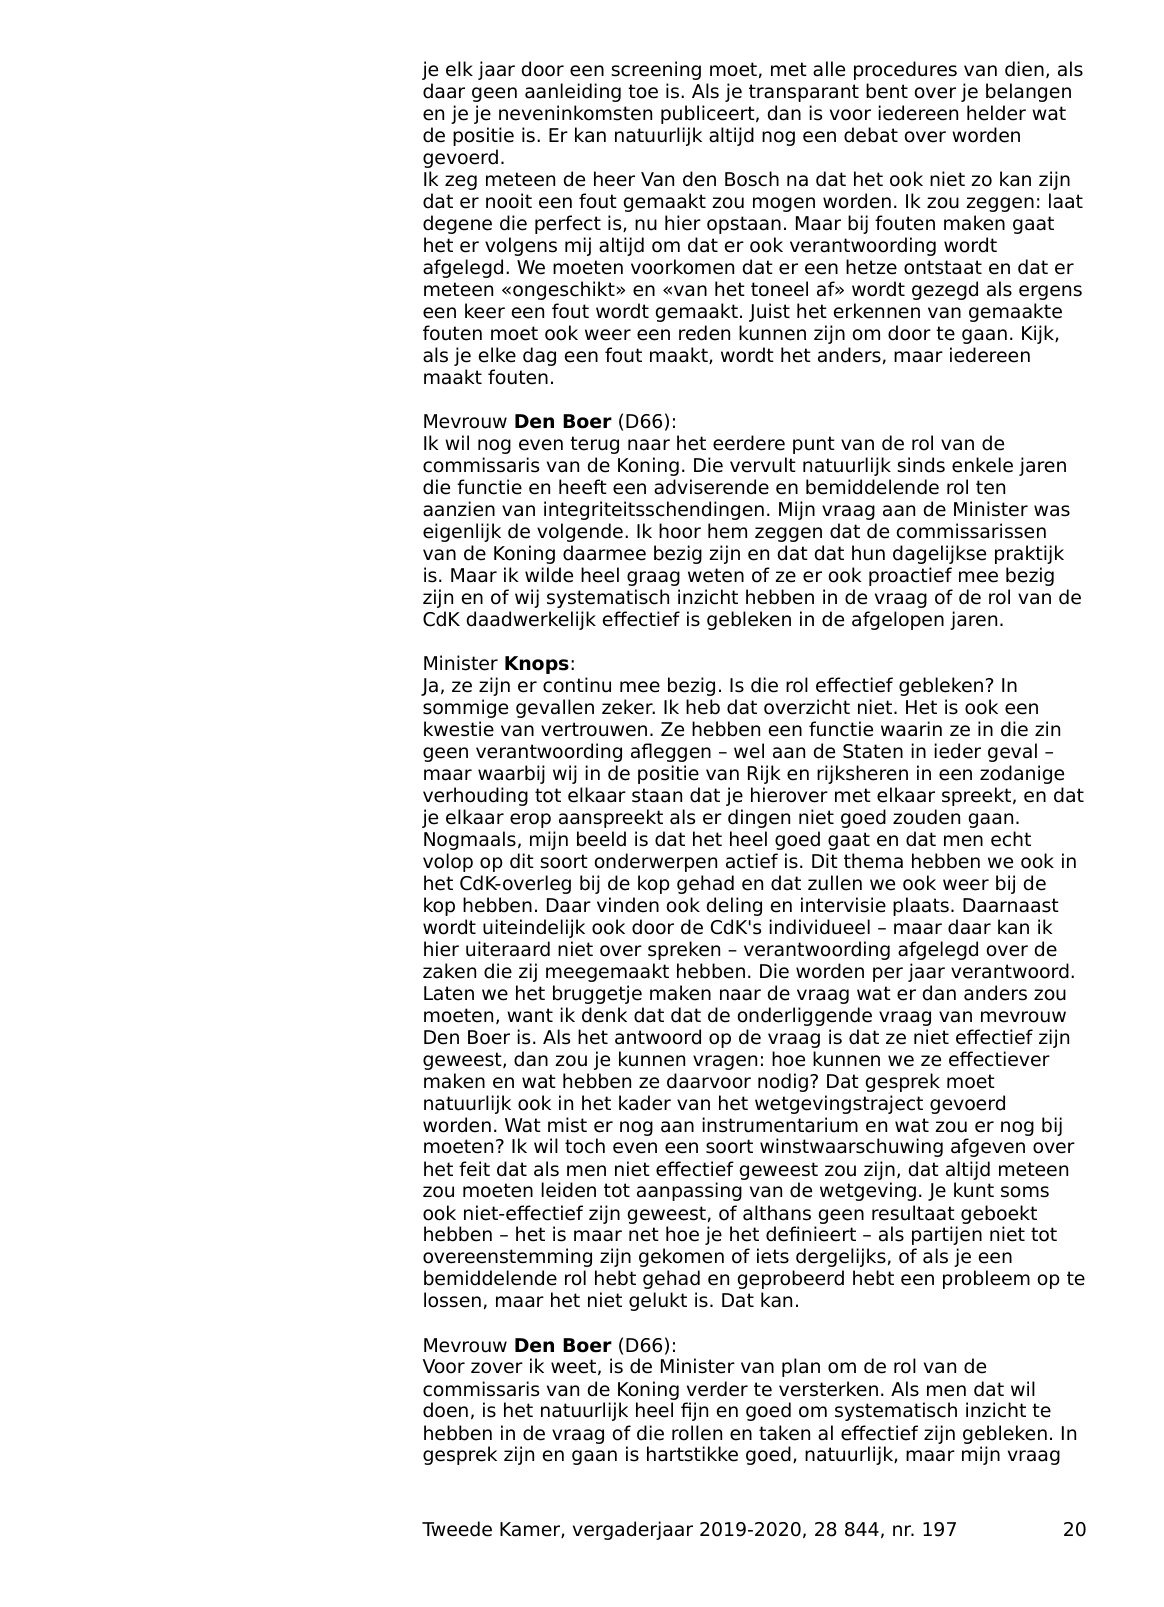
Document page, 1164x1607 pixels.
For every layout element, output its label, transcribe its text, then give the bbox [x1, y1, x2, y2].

text Ik zeg meteen de heer Van den Bosch na dat het ook niet zo kan zijn dat er nooit een fout gemaakt zou mogen worden. Ik zou zeggen: laat degene die perfect is, nu hier opstaan. Maar bij fouten maken gaat het er volgens mij altijd om dat er ook verantwoording wordt afgelegd. We moeten voorkomen dat er een hetze ontstaat en dat er meteen «ongeschikt» en «van het toneel af» wordt gezegd als ergens een keer een fout wordt gemaakt. Juist het erkennen van gemaakte fouten moet ook weer een reden kunnen zijn om door te gaan. Kijk, als je elke dag een fout maakt, wordt het anders, maar iedereen maakt fouten. [422, 169, 1087, 389]
text je elk jaar door een screening moet, met alle procedures van dien, als daar geen aanleiding toe is. Als je transparant bent over je belangen en je je neveninkomsten publiceert, dan is voor iedereen helder wat de positie is. Er kan natuurlijk altijd nog een debat over worden gevoerd. [422, 59, 1087, 169]
text Voor zover ik weet, is de Minister van plan om de rol van de commissaris van de Koning verder te versterken. Als men dat wil doen, is het natuurlijk heel fijn en goed om systematisch inzicht te hebben in de vraag of die rollen en taken al effectief zijn gebleken. In gesprek zijn en gaan is hartstikke goed, natuurlijk, maar mijn vraag [422, 1356, 1087, 1466]
text Mevrouw Den Boer (D66): [422, 1334, 1087, 1356]
text Ja, ze zijn er continu mee bezig. Is die rol effectief gebleken? In sommige gevallen zeker. Ik heb dat overzicht niet. Het is ook een kwestie van vertrouwen. Ze hebben een functie waarin ze in die zin geen verantwoording afleggen – wel aan de Staten in ieder geval – maar waarbij wij in de positie van Rijk en rijksheren in een zodanige verhouding tot elkaar staan dat je hierover met elkaar spreekt, en dat je elkaar erop aanspreekt als er dingen niet goed zouden gaan. Nogmaals, mijn beeld is dat het heel goed gaat en dat men echt volop op dit soort onderwerpen actief is. Dit thema hebben we ook in het CdK-overleg bij de kop gehad en dat zullen we ook weer bij de kop hebben. Daar vinden ook deling en intervisie plaats. Daarnaast wordt uiteindelijk ook door de CdK's individueel – maar daar kan ik hier uiteraard niet over spreken – verantwoording afgelegd over de zaken die zij meegemaakt hebben. Die worden per jaar verantwoord. [422, 675, 1087, 983]
text Minister Knops: [422, 653, 1087, 675]
text Laten we het bruggetje maken naar de vraag wat er dan anders zou moeten, want ik denk dat dat de onderliggende vraag van mevrouw Den Boer is. Als het antwoord op de vraag is dat ze niet effectief zijn geweest, dan zou je kunnen vragen: hoe kunnen we ze effectiever maken en wat hebben ze daarvoor nodig? Dat gesprek moet natuurlijk ook in het kader van het wetgevingstraject gevoerd worden. Wat mist er nog aan instrumentarium en wat zou er nog bij moeten? Ik wil toch even een soort winstwaarschuwing afgeven over het feit dat als men niet effectief geweest zou zijn, dat altijd meteen zou moeten leiden tot aanpassing van de wetgeving. Je kunt soms ook niet-effectief zijn geweest, of althans geen resultaat geboekt hebben – het is maar net hoe je het definieert – als partijen niet tot overeenstemming zijn gekomen of iets dergelijks, of als je een bemiddelende rol hebt gehad en geprobeerd hebt een probleem op te lossen, maar het niet gelukt is. Dat kan. [422, 983, 1087, 1312]
text Mevrouw Den Boer (D66): [422, 411, 1087, 433]
text Ik wil nog even terug naar het eerdere punt van de rol van de commissaris van de Koning. Die vervult natuurlijk sinds enkele jaren die functie en heeft een adviserende en bemiddelende rol ten aanzien van integriteitsschendingen. Mijn vraag aan de Minister was eigenlijk de volgende. Ik hoor hem zeggen dat de commissarissen van de Koning daarmee bezig zijn en dat dat hun dagelijkse praktijk is. Maar ik wilde heel graag weten of ze er ook proactief mee bezig zijn en of wij systematisch inzicht hebben in de vraag of de rol van de CdK daadwerkelijk effectief is gebleken in de afgelopen jaren. [422, 433, 1087, 631]
